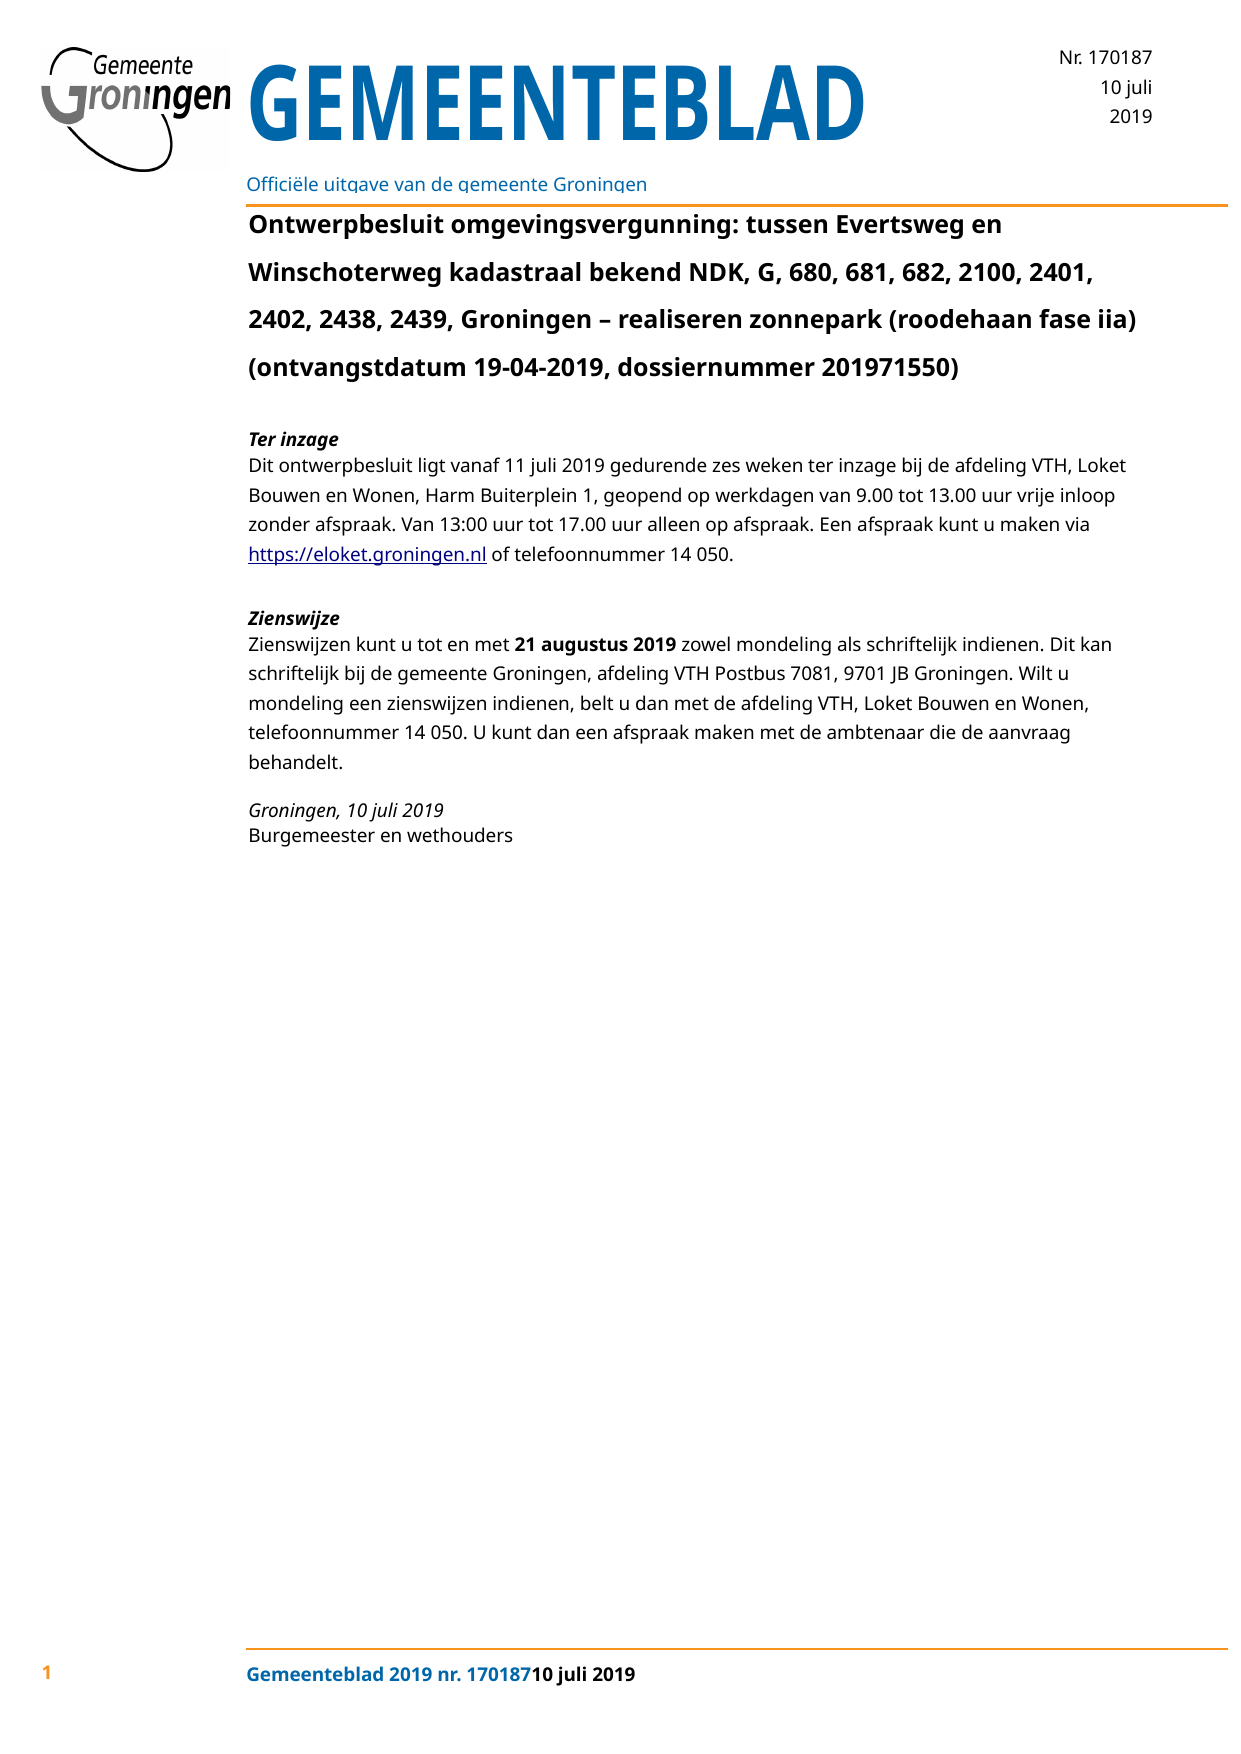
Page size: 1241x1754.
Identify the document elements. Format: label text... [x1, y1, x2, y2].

text Ontwerpbesluit omgevingsvergunning: tussen Evertsweg en Winschoterweg kadastraal bekend NDK, G, 680, 681, 682, 2100, 2401, 2402, 2438, 2439, Groningen – realiseren zonnepark (roodehaan fase iia) (ontvangstdatum 19-04-2019, dossiernummer 201971550) [248, 207, 1152, 384]
picture [41, 47, 231, 172]
text Groningen, 10 juli 2019 [248, 797, 1152, 823]
text Dit ontwerpbesluit ligt vanaf 11 juli 2019 gedurende zes weken ter inzage bij de afdeling VTH, Loket Bouwen en Wonen, Harm Buiterplein 1, geopend op werkdagen van 9.00 tot 13.00 uur vrije inloop zonder afspraak. Van 13:00 uur tot 17.00 uur alleen op afspraak. Een afspraak kunt u maken via https://eloket.groningen.nl of telefoonnummer 14 050. [248, 452, 1152, 567]
text Zienswijzen kunt u tot en met 21 augustus 2019 zowel mondeling als schriftelijk indienen. Dit kan schriftelijk bij de gemeente Groningen, afdeling VTH Postbus 7081, 9701 JB Groningen. Wilt u mondeling een zienswijzen indienen, belt u dan met de afdeling VTH, Loket Bouwen en Wonen, telefoonnummer 14 050. U kunt dan een afspraak maken met de ambtenaar die de aanvraag behandelt. [248, 631, 1152, 775]
text Burgemeester en wethouders [248, 823, 1152, 848]
text Ter inzage [248, 427, 1152, 452]
text Zienswijze [248, 605, 1152, 631]
